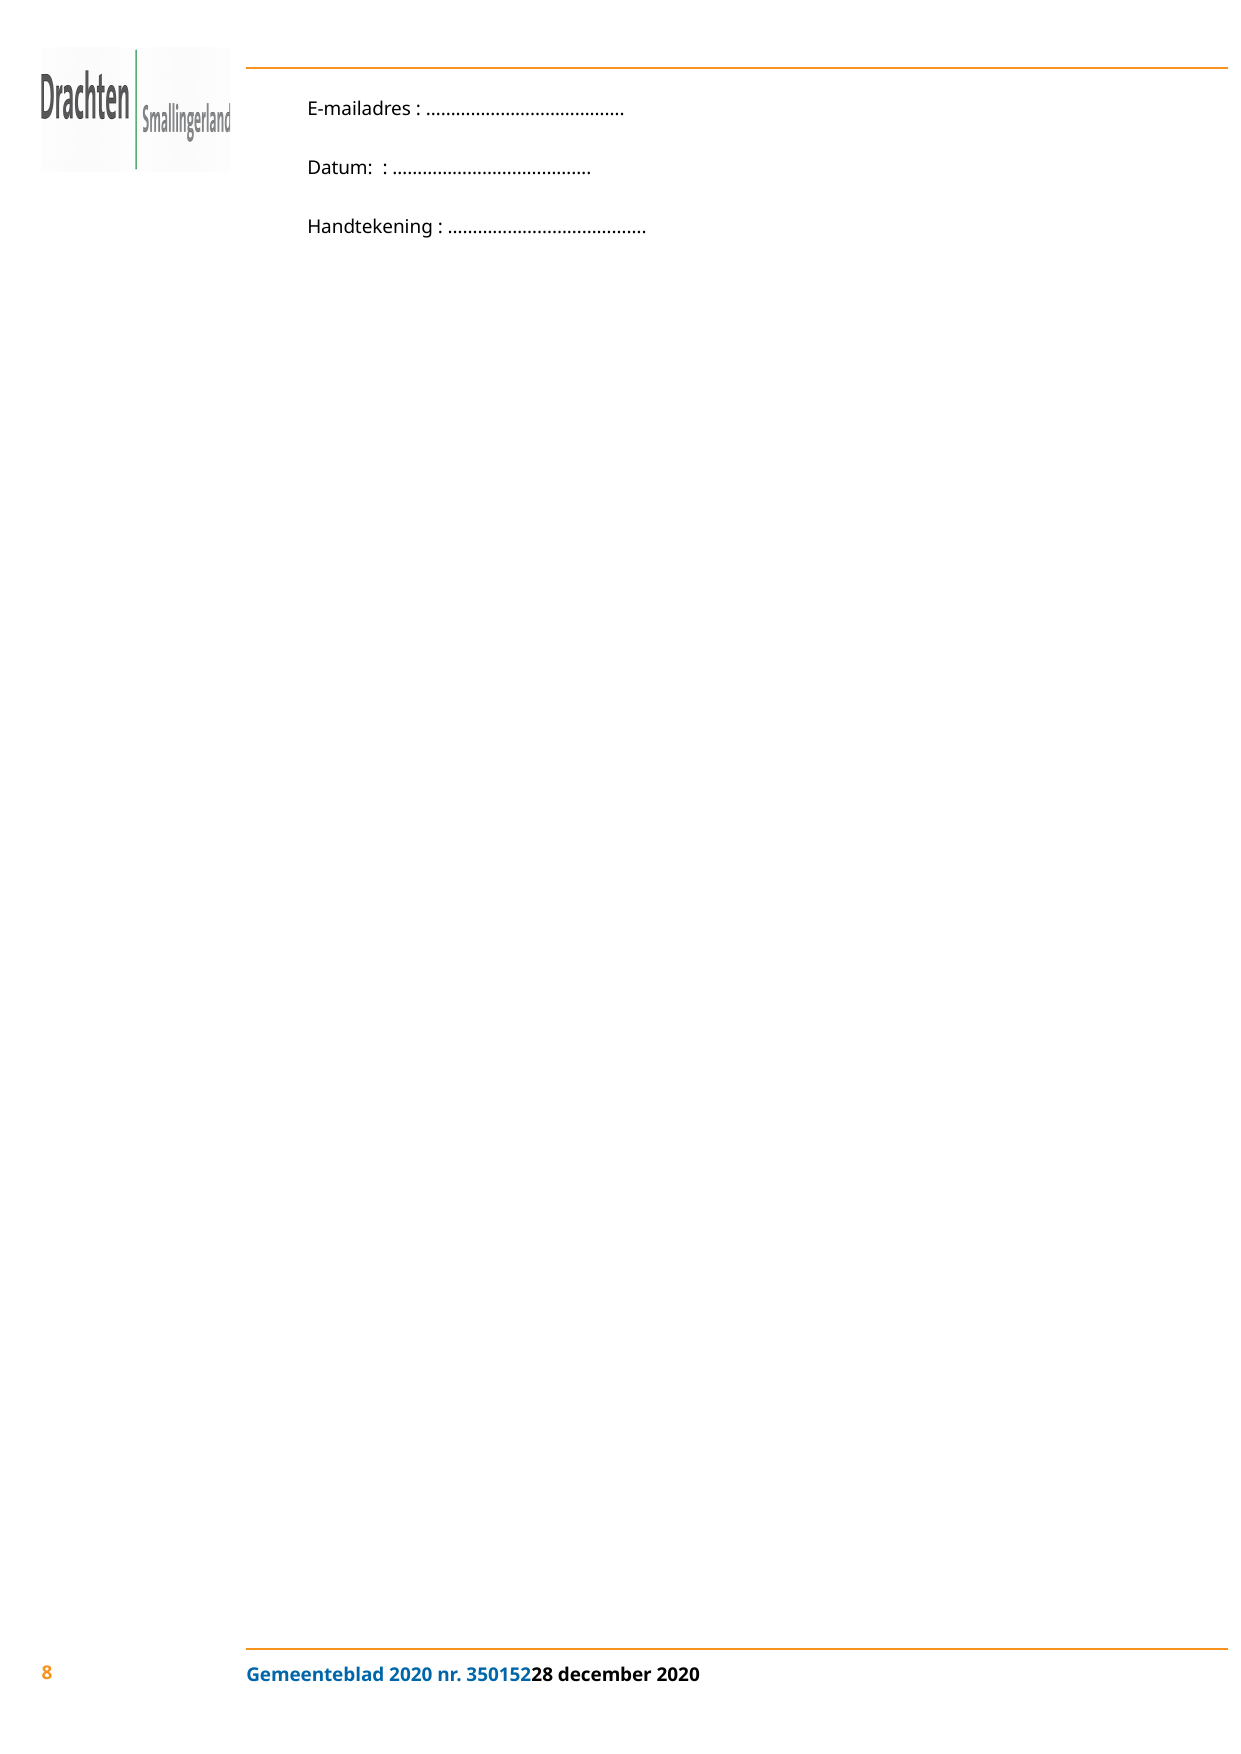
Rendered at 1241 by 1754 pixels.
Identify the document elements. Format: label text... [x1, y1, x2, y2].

list Handtekening : …………………………………. [248, 213, 1152, 239]
picture [41, 47, 231, 172]
list E-mailadres : …………………………………. [248, 95, 1152, 121]
list Datum: : …………………………………. [248, 154, 1152, 180]
